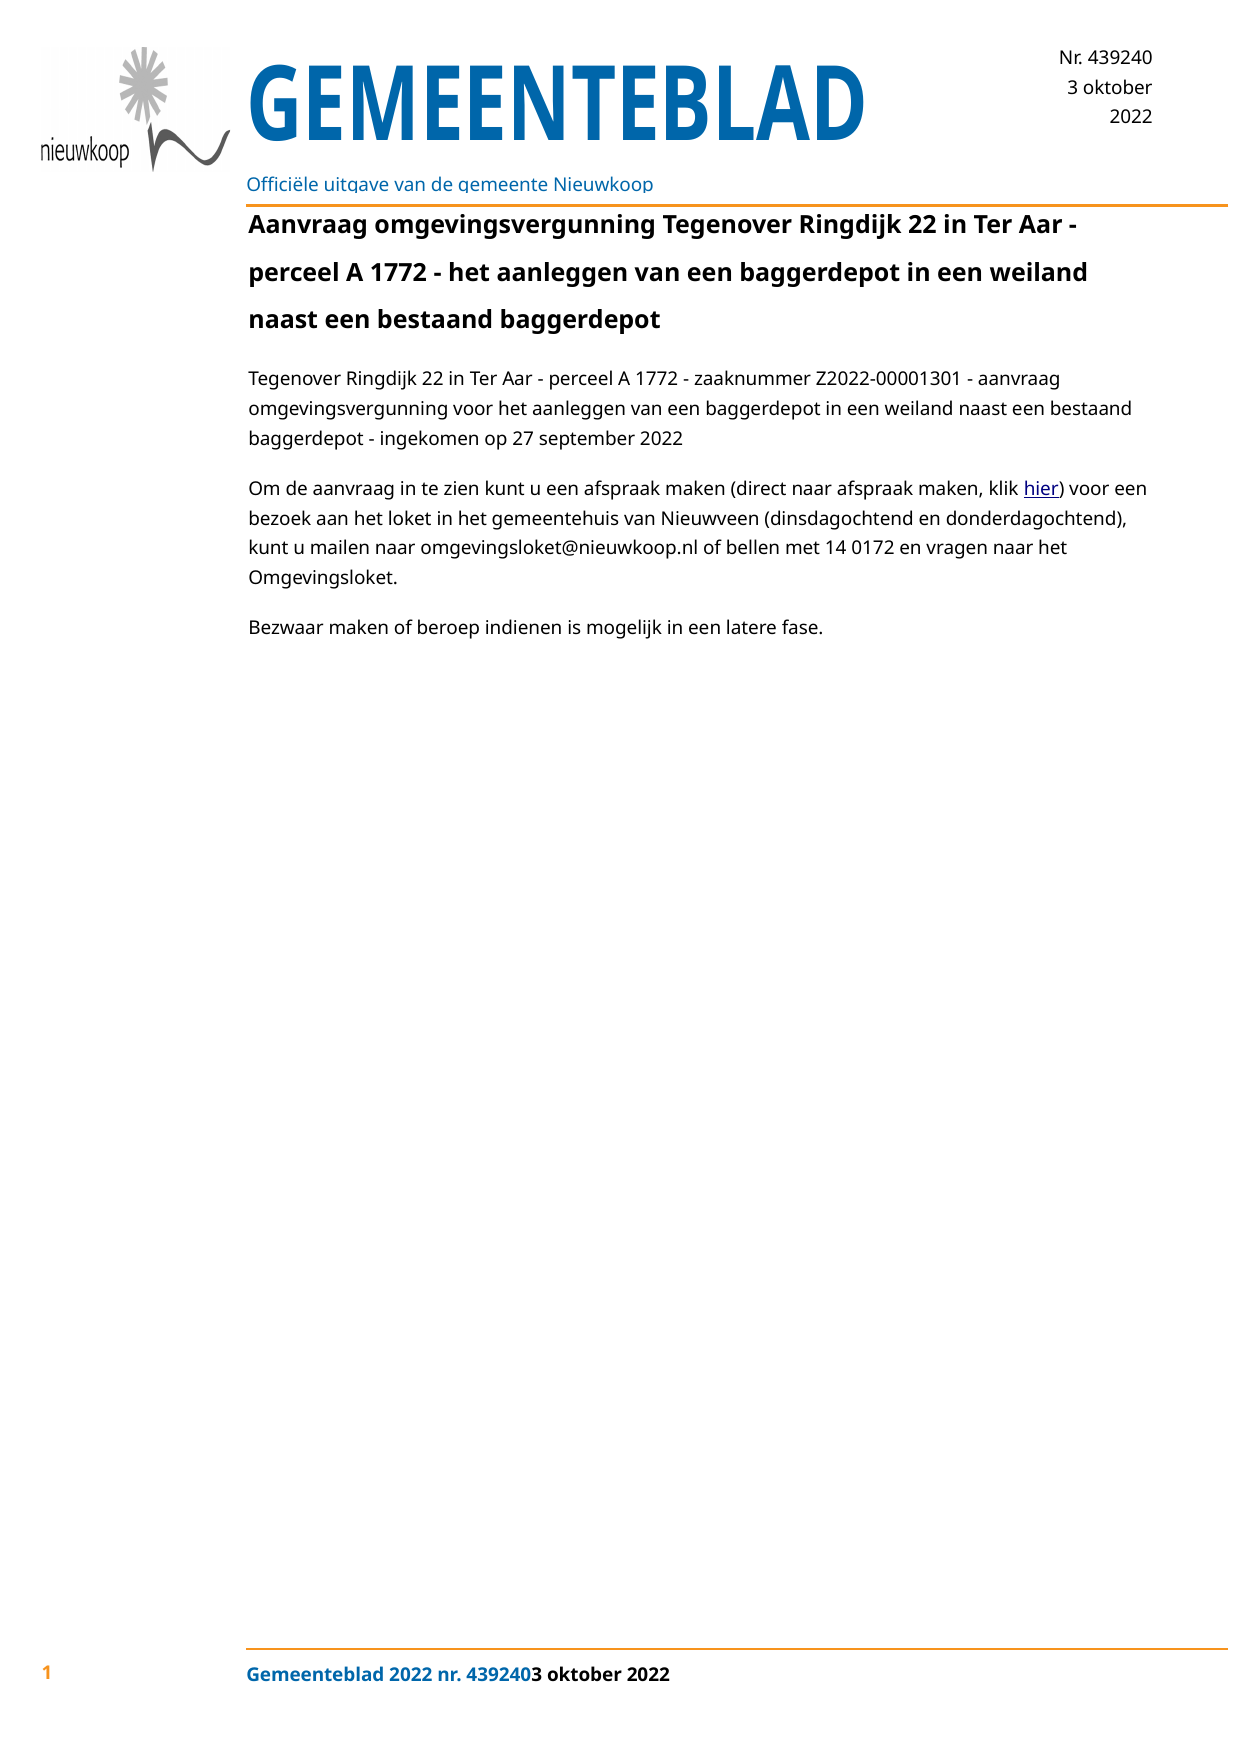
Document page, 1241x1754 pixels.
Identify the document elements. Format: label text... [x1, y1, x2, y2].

text Bezwaar maken of beroep indienen is mogelijk in een latere fase. [248, 614, 1152, 640]
text Tegenover Ringdijk 22 in Ter Aar - perceel A 1772 - zaaknummer Z2022-00001301 - aanvraag omgevingsvergunning voor het aanleggen van een baggerdepot in een weiland naast een bestaand baggerdepot - ingekomen op 27 september 2022 [248, 366, 1152, 450]
text Aanvraag omgevingsvergunning Tegenover Ringdijk 22 in Ter Aar - perceel A 1772 - het aanleggen van een baggerdepot in een weiland naast een bestaand baggerdepot [248, 207, 1152, 336]
picture [41, 47, 231, 172]
text Om de aanvraag in te zien kunt u een afspraak maken (direct naar afspraak maken, klik hier) voor een bezoek aan het loket in het gemeentehuis van Nieuwveen (dinsdagochtend en donderdagochtend), kunt u mailen naar omgevingsloket@nieuwkoop.nl of bellen met 14 0172 en vragen naar het Omgevingsloket. [248, 475, 1152, 589]
